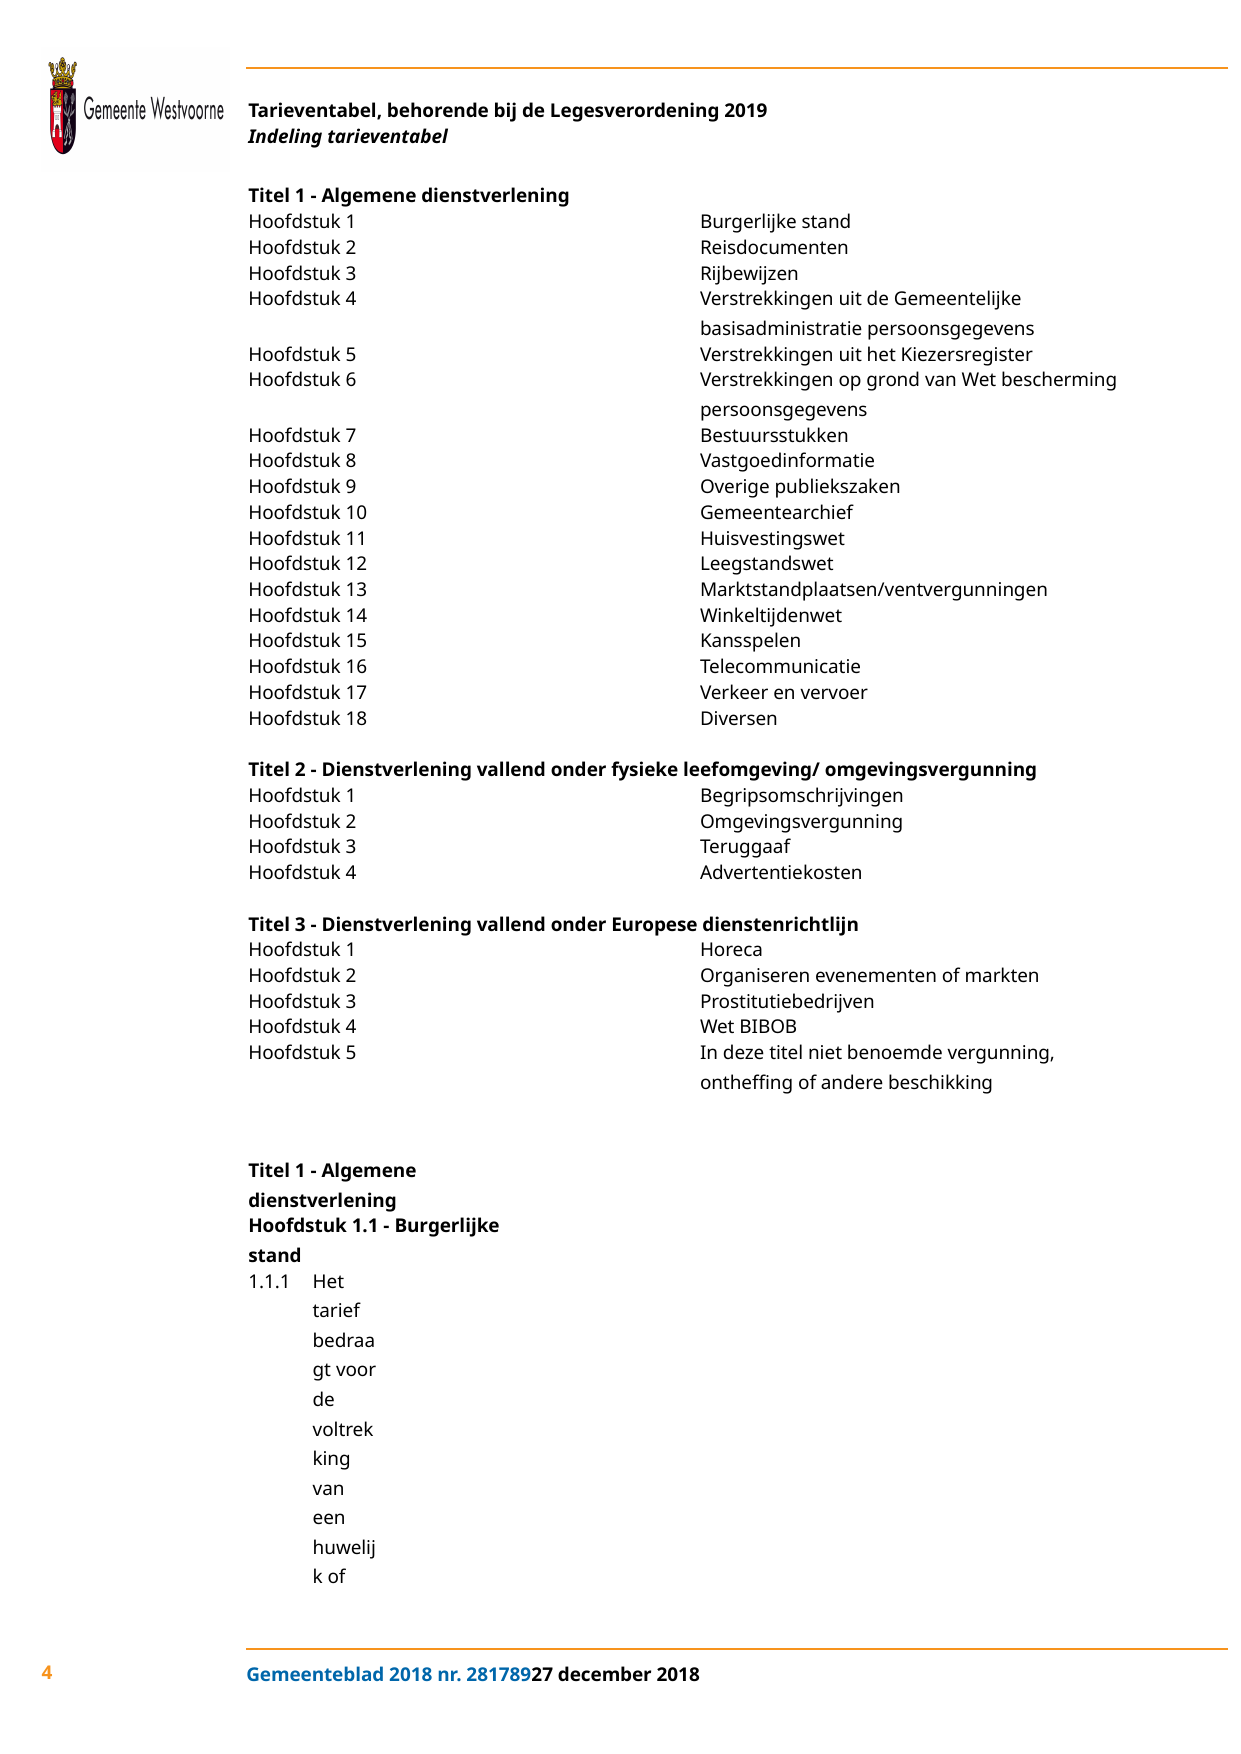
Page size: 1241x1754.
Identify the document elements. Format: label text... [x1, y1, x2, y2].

table_cell Hoofdstuk 5 [248, 1039, 700, 1095]
table_cell Hoofdstuk 12 [248, 551, 700, 576]
table_cell Wet BIBOB [700, 1014, 1152, 1039]
table_cell Hoofdstuk 13 [248, 576, 700, 602]
table_cell Advertentiekosten [700, 859, 1152, 885]
table_cell [377, 1268, 442, 1589]
table_cell Hoofdstuk 9 [248, 473, 700, 499]
table_cell Hoofdstuk 4 [248, 859, 700, 885]
table_cell Telecommunicatie [700, 654, 1152, 679]
text Indeling tarieventabel [248, 123, 1152, 149]
table_cell Hoofdstuk 1.1 - Burgerlijke stand [248, 1213, 506, 1268]
table_cell Bestuursstukken [700, 422, 1152, 448]
table_cell Hoofdstuk 17 [248, 679, 700, 705]
table_cell Marktstandplaatsen/ventvergunningen [700, 576, 1152, 602]
table_cell Titel 2 - Dienstverlening vallend onder fysieke leefomgeving/ omgevingsvergunning [248, 756, 1152, 782]
table_cell Hoofdstuk 4 [248, 286, 700, 341]
table_cell Hoofdstuk 1 [248, 782, 700, 808]
table_cell Organiseren evenementen of markten [700, 962, 1152, 988]
table_cell Hoofdstuk 4 [248, 1014, 700, 1039]
table_cell Leegstandswet [700, 551, 1152, 576]
table_header Titel 1 - Algemene dienstverlening [248, 183, 1152, 208]
table_cell Hoofdstuk 3 [248, 988, 700, 1014]
table_cell Verstrekkingen uit de Gemeentelijke basisadministratie persoonsgegevens [700, 286, 1152, 341]
table_cell Begripsomschrijvingen [700, 782, 1152, 808]
table_cell Gemeentearchief [700, 499, 1152, 525]
table_cell Hoofdstuk 8 [248, 448, 700, 473]
table_header Titel 1 - Algemene dienstverlening [248, 1157, 506, 1212]
table_cell Hoofdstuk 16 [248, 654, 700, 679]
table_cell Omgevingsvergunning [700, 808, 1152, 833]
table_cell Teruggaaf [700, 834, 1152, 859]
table_cell [248, 731, 700, 756]
table_cell Hoofdstuk 5 [248, 341, 700, 367]
table_cell Reisdocumenten [700, 234, 1152, 260]
picture [41, 47, 231, 172]
table_cell Hoofdstuk 2 [248, 962, 700, 988]
table_cell Hoofdstuk 3 [248, 834, 700, 859]
table_cell Hoofdstuk 2 [248, 808, 700, 833]
table_cell Kansspelen [700, 628, 1152, 653]
table_cell Hoofdstuk 7 [248, 422, 700, 448]
table_cell Hoofdstuk 14 [248, 602, 700, 628]
table_cell Verstrekkingen uit het Kiezersregister [700, 341, 1152, 367]
table_cell Hoofdstuk 10 [248, 499, 700, 525]
table_cell In deze titel niet benoemde vergunning, ontheffing of andere beschikking [700, 1039, 1152, 1095]
table_cell Hoofdstuk 1 [248, 936, 700, 962]
table_cell Het tarief bedraagt voor de voltrekking van een huwelijk of [313, 1268, 377, 1589]
table_cell Rijbewijzen [700, 260, 1152, 286]
table_cell Diversen [700, 705, 1152, 731]
table_cell [442, 1268, 506, 1589]
table_cell Prostitutiebedrijven [700, 988, 1152, 1014]
table_cell Hoofdstuk 3 [248, 260, 700, 286]
table_cell Huisvestingswet [700, 525, 1152, 551]
table_cell Hoofdstuk 15 [248, 628, 700, 653]
table_cell Hoofdstuk 6 [248, 367, 700, 422]
table_cell Hoofdstuk 18 [248, 705, 700, 731]
table_cell 1.1.1 [248, 1268, 312, 1589]
table_cell [700, 731, 1152, 756]
table_cell Vastgoedinformatie [700, 448, 1152, 473]
table_cell [700, 885, 1152, 911]
table_cell [248, 885, 700, 911]
table_cell Verkeer en vervoer [700, 679, 1152, 705]
table_cell Hoofdstuk 1 [248, 208, 700, 234]
table_cell Verstrekkingen op grond van Wet bescherming persoonsgegevens [700, 367, 1152, 422]
text Tarieventabel, behorende bij de Legesverordening 2019 [248, 95, 1152, 123]
table_cell Horeca [700, 936, 1152, 962]
table_cell Hoofdstuk 11 [248, 525, 700, 551]
table_cell Titel 3 - Dienstverlening vallend onder Europese dienstenrichtlijn [248, 911, 1152, 936]
table_cell Overige publiekszaken [700, 473, 1152, 499]
table_cell Hoofdstuk 2 [248, 234, 700, 260]
table_cell Winkeltijdenwet [700, 602, 1152, 628]
table_cell Burgerlijke stand [700, 208, 1152, 234]
